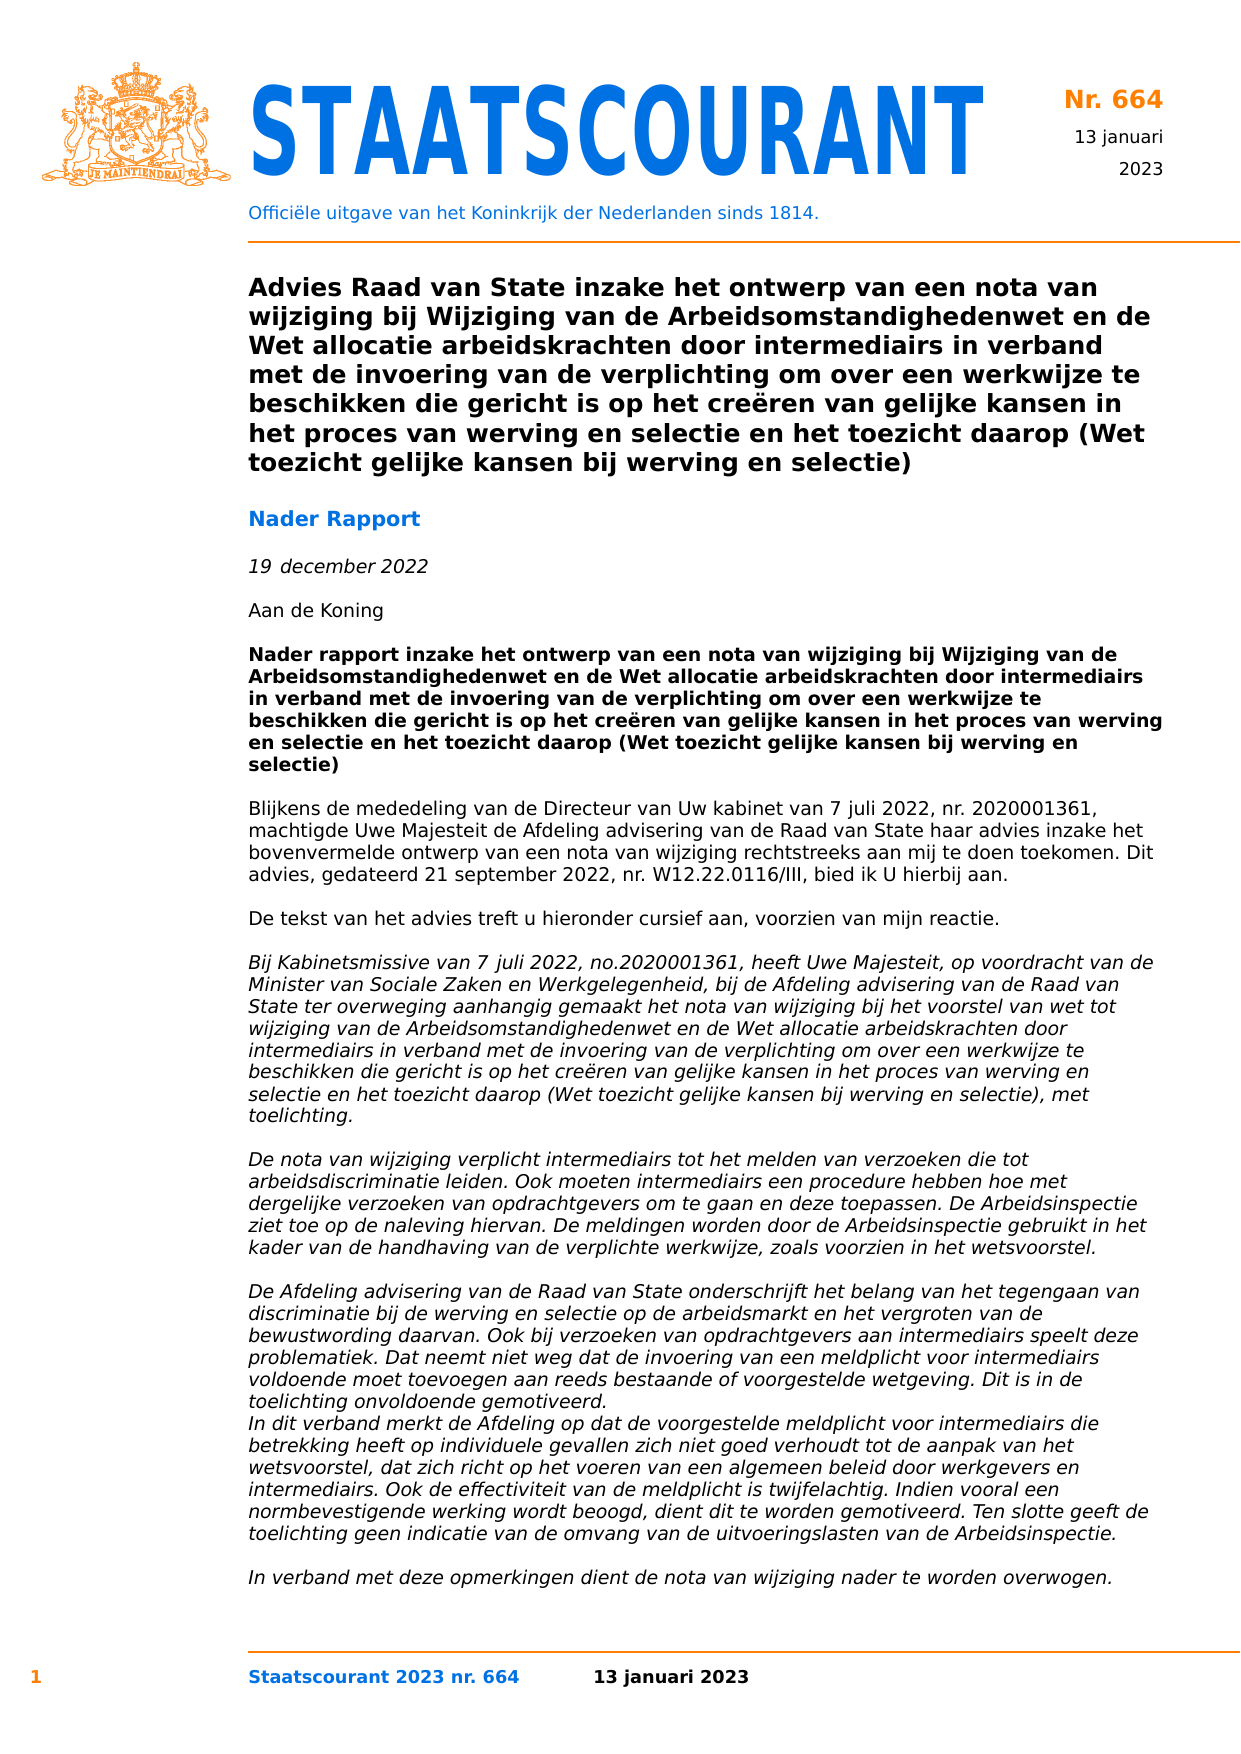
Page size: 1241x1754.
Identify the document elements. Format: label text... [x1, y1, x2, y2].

text De tekst van het advies treft u hieronder cursief aan, voorzien van mijn reactie. [248, 908, 1163, 930]
text In dit verband merkt de Afdeling op dat de voorgestelde meldplicht voor intermediairs die betrekking heeft op individuele gevallen zich niet goed verhoudt tot de aanpak van het wetsvoorstel, dat zich richt op het voeren van een algemeen beleid door werkgevers en intermediairs. Ook de effectiviteit van de meldplicht is twijfelachtig. Indien vooral een normbevestigende werking wordt beoogd, dient dit te worden gemotiveerd. Ten slotte geeft de toelichting geen indicatie van de omvang van de uitvoeringslasten van de Arbeidsinspectie. [248, 1413, 1163, 1545]
text Aan de Koning [248, 600, 1163, 622]
table_header Nr. 664 [998, 62, 1240, 121]
text De Afdeling advisering van de Raad van State onderschrijft het belang van het tegengaan van discriminatie bij de werving en selectie op de arbeidsmarkt en het vergroten van de bewustwording daarvan. Ook bij verzoeken van opdrachtgevers aan intermediairs speelt deze problematiek. Dat neemt niet weg dat de invoering van een meldplicht voor intermediairs voldoende moet toevoegen aan reeds bestaande of voorgestelde wetgeving. Dit is in de toelichting onvoldoende gemotiveerd. [248, 1281, 1163, 1413]
table_header STAATSCOURANT [248, 62, 998, 203]
text Bij Kabinetsmissive van 7 juli 2022, no.2020001361, heeft Uwe Majesteit, op voordracht van de Minister van Sociale Zaken en Werkgelegenheid, bij de Afdeling advisering van de Raad van State ter overweging aanhangig gemaakt het nota van wijziging bij het voorstel van wet tot wijziging van de Arbeidsomstandighedenwet en de Wet allocatie arbeidskrachten door intermediairs in verband met de invoering van de verplichting om over een werkwijze te beschikken die gericht is op het creëren van gelijke kansen in het proces van werving en selectie en het toezicht daarop (Wet toezicht gelijke kansen bij werving en selectie), met toelichting. [248, 952, 1163, 1127]
picture [41, 62, 231, 186]
text Nader rapport inzake het ontwerp van een nota van wijziging bij Wijziging van de Arbeidsomstandighedenwet en de Wet allocatie arbeidskrachten door intermediairs in verband met de invoering van de verplichting om over een werkwijze te beschikken die gericht is op het creëren van gelijke kansen in het proces van werving en selectie en het toezicht daarop (Wet toezicht gelijke kansen bij werving en selectie) [248, 644, 1163, 776]
text De nota van wijziging verplicht intermediairs tot het melden van verzoeken die tot arbeidsdiscriminatie leiden. Ook moeten intermediairs een procedure hebben hoe met dergelijke verzoeken van opdrachtgevers om te gaan en deze toepassen. De Arbeidsinspectie ziet toe op de naleving hiervan. De meldingen worden door de Arbeidsinspectie gebruikt in het kader van de handhaving van de verplichte werkwijze, zoals voorzien in het wetsvoorstel. [248, 1149, 1163, 1259]
subtitle Advies Raad van State inzake het ontwerp van een nota van wijziging bij Wijziging van de Arbeidsomstandighedenwet en de Wet allocatie arbeidskrachten door intermediairs in verband met de invoering van de verplichting om over een werkwijze te beschikken die gericht is op het creëren van gelijke kansen in het proces van werving en selectie en het toezicht daarop (Wet toezicht gelijke kansen bij werving en selectie) [248, 273, 1163, 477]
table_header [25, 62, 248, 241]
subtitle Nader Rapport [248, 507, 1163, 531]
table_cell 2023 [998, 153, 1240, 203]
text 19 december 2022 [248, 556, 1163, 578]
table_cell 13 januari [998, 121, 1240, 153]
table_cell Officiële uitgave van het Koninkrijk der Nederlanden sinds 1814. [248, 203, 1240, 241]
text Blijkens de mededeling van de Directeur van Uw kabinet van 7 juli 2022, nr. 2020001361, machtigde Uwe Majesteit de Afdeling advisering van de Raad van State haar advies inzake het bovenvermelde ontwerp van een nota van wijziging rechtstreeks aan mij te doen toekomen. Dit advies, gedateerd 21 september 2022, nr. W12.22.0116/III, bied ik U hierbij aan. [248, 798, 1163, 886]
text In verband met deze opmerkingen dient de nota van wijziging nader te worden overwogen. [248, 1567, 1163, 1589]
